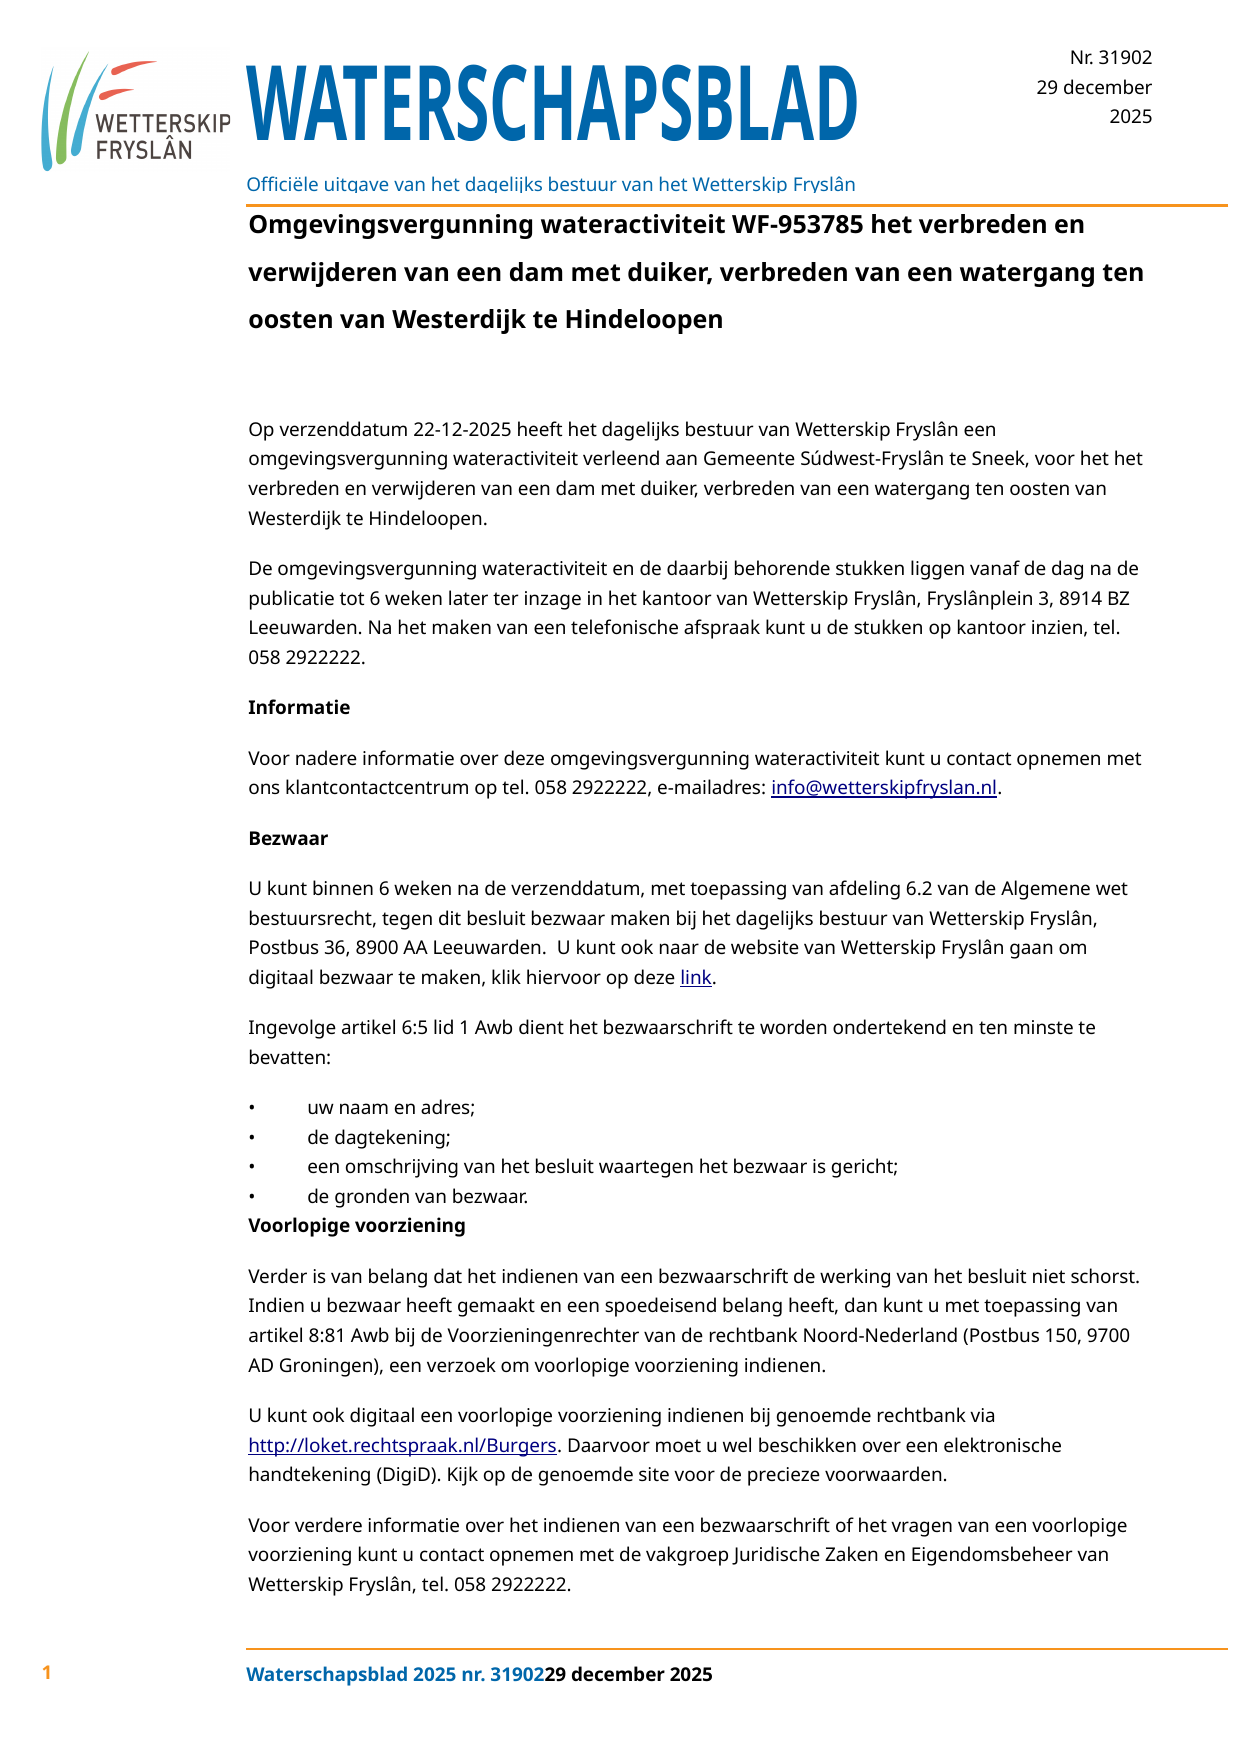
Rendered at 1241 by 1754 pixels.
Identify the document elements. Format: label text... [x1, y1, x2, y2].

text De omgevingsvergunning wateractiviteit en de daarbij behorende stukken liggen vanaf de dag na de publicatie tot 6 weken later ter inzage in het kantoor van Wetterskip Fryslân, Fryslânplein 3, 8914 BZ Leeuwarden. Na het maken van een telefonische afspraak kunt u de stukken op kantoor inzien, tel. 058 2922222. [248, 555, 1152, 669]
list de dagtekening; [248, 1124, 1152, 1149]
text U kunt binnen 6 weken na de verzenddatum, met toepassing van afdeling 6.2 van de Algemene wet bestuursrecht, tegen dit besluit bezwaar maken bij het dagelijks bestuur van Wetterskip Fryslân, Postbus 36, 8900 AA Leeuwarden. U kunt ook naar de website van Wetterskip Fryslân gaan om digitaal bezwaar te maken, klik hiervoor op deze link. [248, 875, 1152, 989]
text Verder is van belang dat het indienen van een bezwaarschrift de werking van het besluit niet schorst. Indien u bezwaar heeft gemaakt en een spoedeisend belang heeft, dan kunt u met toepassing van artikel 8:81 Awb bij de Voorzieningenrechter van de rechtbank Noord-Nederland (Postbus 150, 9700 AD Groningen), een verzoek om voorlopige voorziening indienen. [248, 1263, 1152, 1377]
text Voor verdere informatie over het indienen van een bezwaarschrift of het vragen van een voorlopige voorziening kunt u contact opnemen met de vakgroep Juridische Zaken en Eigendomsbeheer van Wetterskip Fryslân, tel. 058 2922222. [248, 1512, 1152, 1597]
picture [41, 47, 231, 172]
list de gronden van bezwaar. [248, 1183, 1152, 1209]
list uw naam en adres; [248, 1094, 1152, 1120]
text Bezwaar [248, 825, 1152, 850]
text Voorlopige voorziening [248, 1213, 1152, 1238]
text Voor nadere informatie over deze omgevingsvergunning wateractiviteit kunt u contact opnemen met ons klantcontactcentrum op tel. 058 2922222, e-mailadres: info@wetterskipfryslan.nl. [248, 745, 1152, 800]
text Ingevolge artikel 6:5 lid 1 Awb dient het bezwaarschrift te worden ondertekend en ten minste te bevatten: [248, 1014, 1152, 1069]
text Omgevingsvergunning wateractiviteit WF-953785 het verbreden en verwijderen van een dam met duiker, verbreden van een watergang ten oosten van Westerdijk te Hindeloopen [248, 207, 1152, 336]
text Informatie [248, 694, 1152, 720]
text U kunt ook digitaal een voorlopige voorziening indienen bij genoemde rechtbank via http://loket.rechtspraak.nl/Burgers. Daarvoor moet u wel beschikken over een elektronische handtekening (DigiD). Kijk op de genoemde site voor de precieze voorwaarden. [248, 1402, 1152, 1487]
text Op verzenddatum 22-12-2025 heeft het dagelijks bestuur van Wetterskip Fryslân een omgevingsvergunning wateractiviteit verleend aan Gemeente Súdwest-Fryslân te Sneek, voor het het verbreden en verwijderen van een dam met duiker, verbreden van een watergang ten oosten van Westerdijk te Hindeloopen. [248, 416, 1152, 530]
list een omschrijving van het besluit waartegen het bezwaar is gericht; [248, 1153, 1152, 1179]
